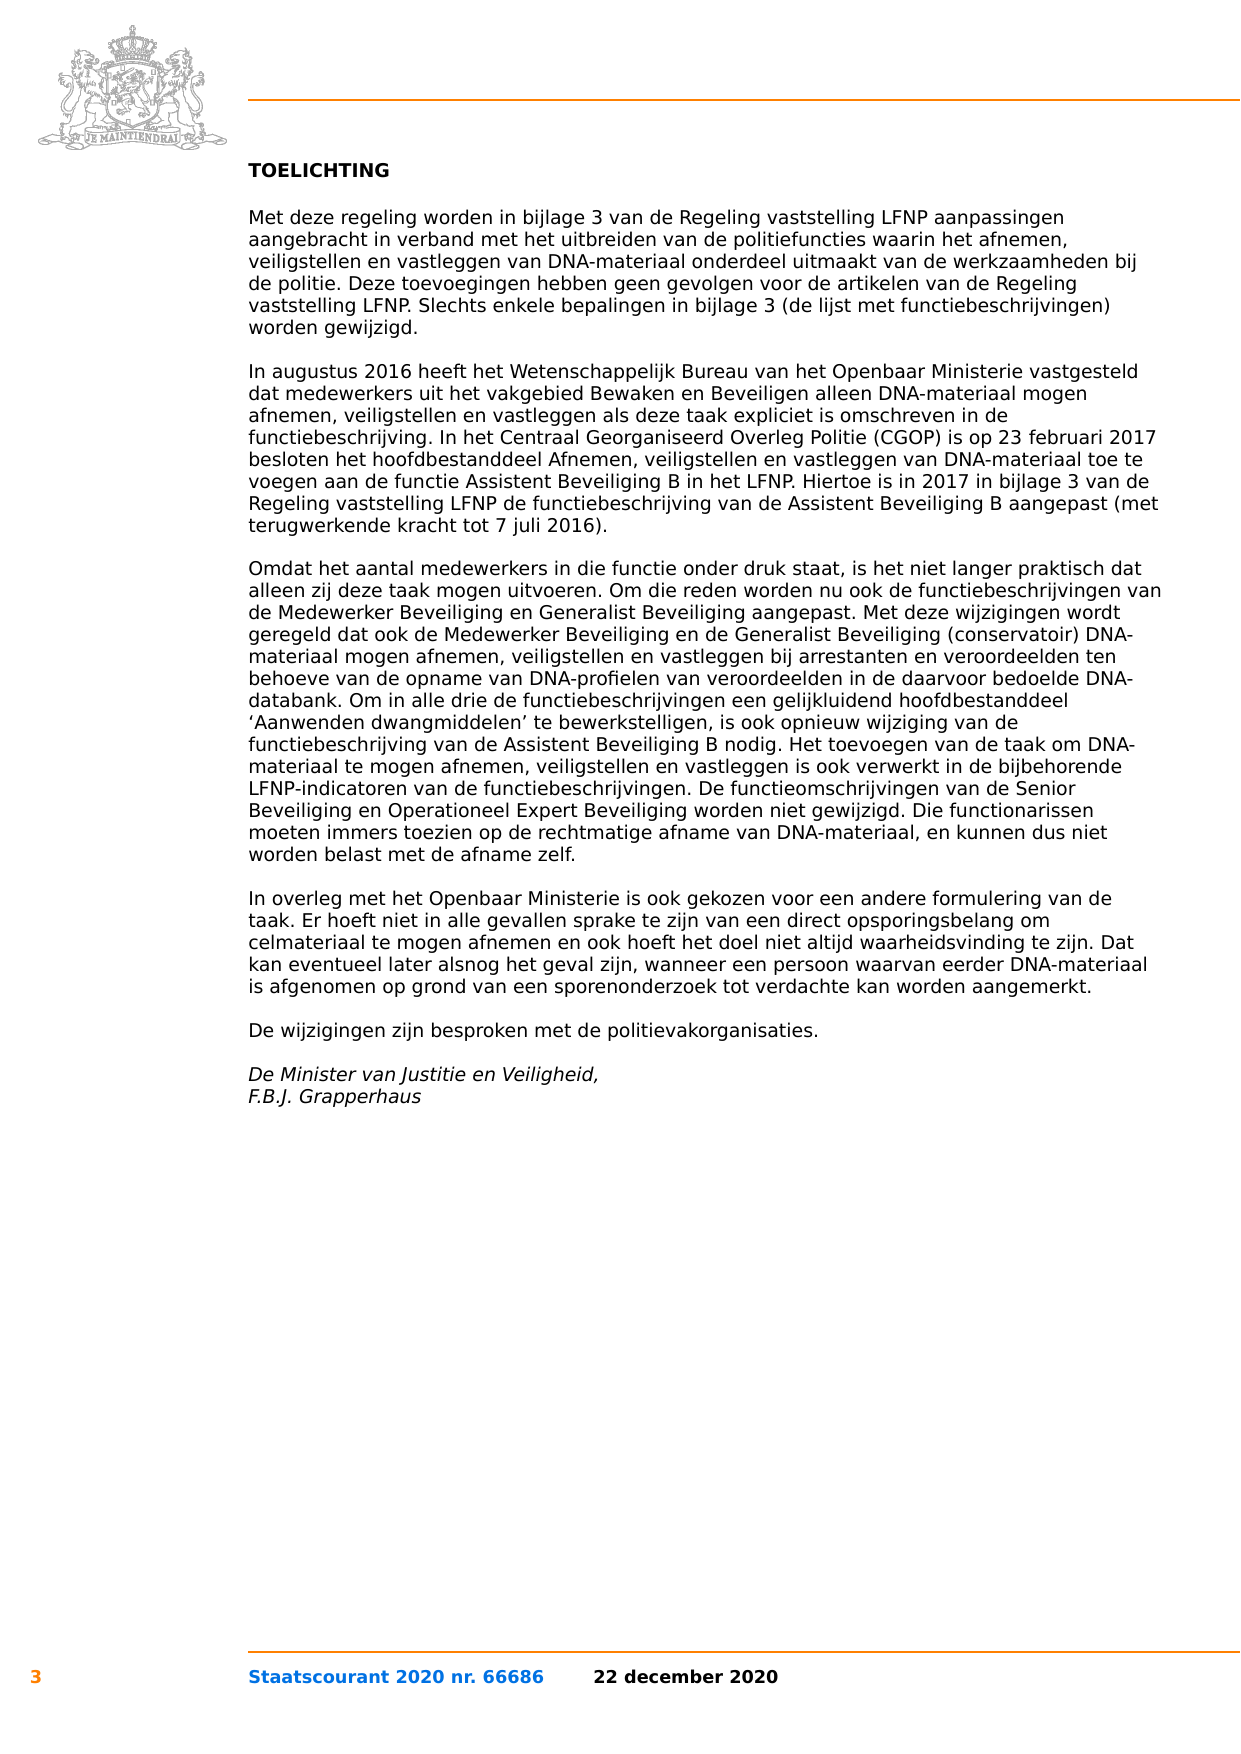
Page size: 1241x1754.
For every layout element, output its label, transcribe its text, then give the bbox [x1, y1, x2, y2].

text De wijzigingen zijn besproken met de politievakorganisaties. [248, 1020, 1163, 1042]
picture [38, 25, 227, 150]
text In augustus 2016 heeft het Wetenschappelijk Bureau van het Openbaar Ministerie vastgesteld dat medewerkers uit het vakgebied Bewaken en Beveiligen alleen DNA-materiaal mogen afnemen, veiligstellen en vastleggen als deze taak expliciet is omschreven in de functiebeschrijving. In het Centraal Georganiseerd Overleg Politie (CGOP) is op 23 februari 2017 besloten het hoofdbestanddeel Afnemen, veiligstellen en vastleggen van DNA-materiaal toe te voegen aan de functie Assistent Beveiliging B in het LFNP. Hiertoe is in 2017 in bijlage 3 van de Regeling vaststelling LFNP de functiebeschrijving van de Assistent Beveiliging B aangepast (met terugwerkende kracht tot 7 juli 2016). [248, 361, 1163, 536]
text Omdat het aantal medewerkers in die functie onder druk staat, is het niet langer praktisch dat alleen zij deze taak mogen uitvoeren. Om die reden worden nu ook de functiebeschrijvingen van de Medewerker Beveiliging en Generalist Beveiliging aangepast. Met deze wijzigingen wordt geregeld dat ook de Medewerker Beveiliging en de Generalist Beveiliging (conservatoir) DNA-materiaal mogen afnemen, veiligstellen en vastleggen bij arrestanten en veroordeelden ten behoeve van de opname van DNA-profielen van veroordeelden in de daarvoor bedoelde DNA-databank. Om in alle drie de functiebeschrijvingen een gelijkluidend hoofdbestanddeel ‘Aanwenden dwangmiddelen’ te bewerkstelligen, is ook opnieuw wijziging van de functiebeschrijving van de Assistent Beveiliging B nodig. Het toevoegen van de taak om DNA-materiaal te mogen afnemen, veiligstellen en vastleggen is ook verwerkt in de bijbehorende LFNP-indicatoren van de functiebeschrijvingen. De functieomschrijvingen van de Senior Beveiliging en Operationeel Expert Beveiliging worden niet gewijzigd. Die functionarissen moeten immers toezien op de rechtmatige afname van DNA-materiaal, en kunnen dus niet worden belast met de afname zelf. [248, 558, 1163, 866]
text Met deze regeling worden in bijlage 3 van de Regeling vaststelling LFNP aanpassingen aangebracht in verband met het uitbreiden van de politiefuncties waarin het afnemen, veiligstellen en vastleggen van DNA-materiaal onderdeel uitmaakt van de werkzaamheden bij de politie. Deze toevoegingen hebben geen gevolgen voor de artikelen van de Regeling vaststelling LFNP. Slechts enkele bepalingen in bijlage 3 (de lijst met functiebeschrijvingen) worden gewijzigd. [248, 207, 1163, 339]
subtitle TOELICHTING [248, 160, 1163, 182]
text In overleg met het Openbaar Ministerie is ook gekozen voor een andere formulering van de taak. Er hoeft niet in alle gevallen sprake te zijn van een direct opsporingsbelang om celmateriaal te mogen afnemen en ook hoeft het doel niet altijd waarheidsvinding te zijn. Dat kan eventueel later alsnog het geval zijn, wanneer een persoon waarvan eerder DNA-materiaal is afgenomen op grond van een sporenonderzoek tot verdachte kan worden aangemerkt. [248, 888, 1163, 998]
text De Minister van Justitie en Veiligheid, F.B.J. Grapperhaus [248, 1063, 1163, 1107]
